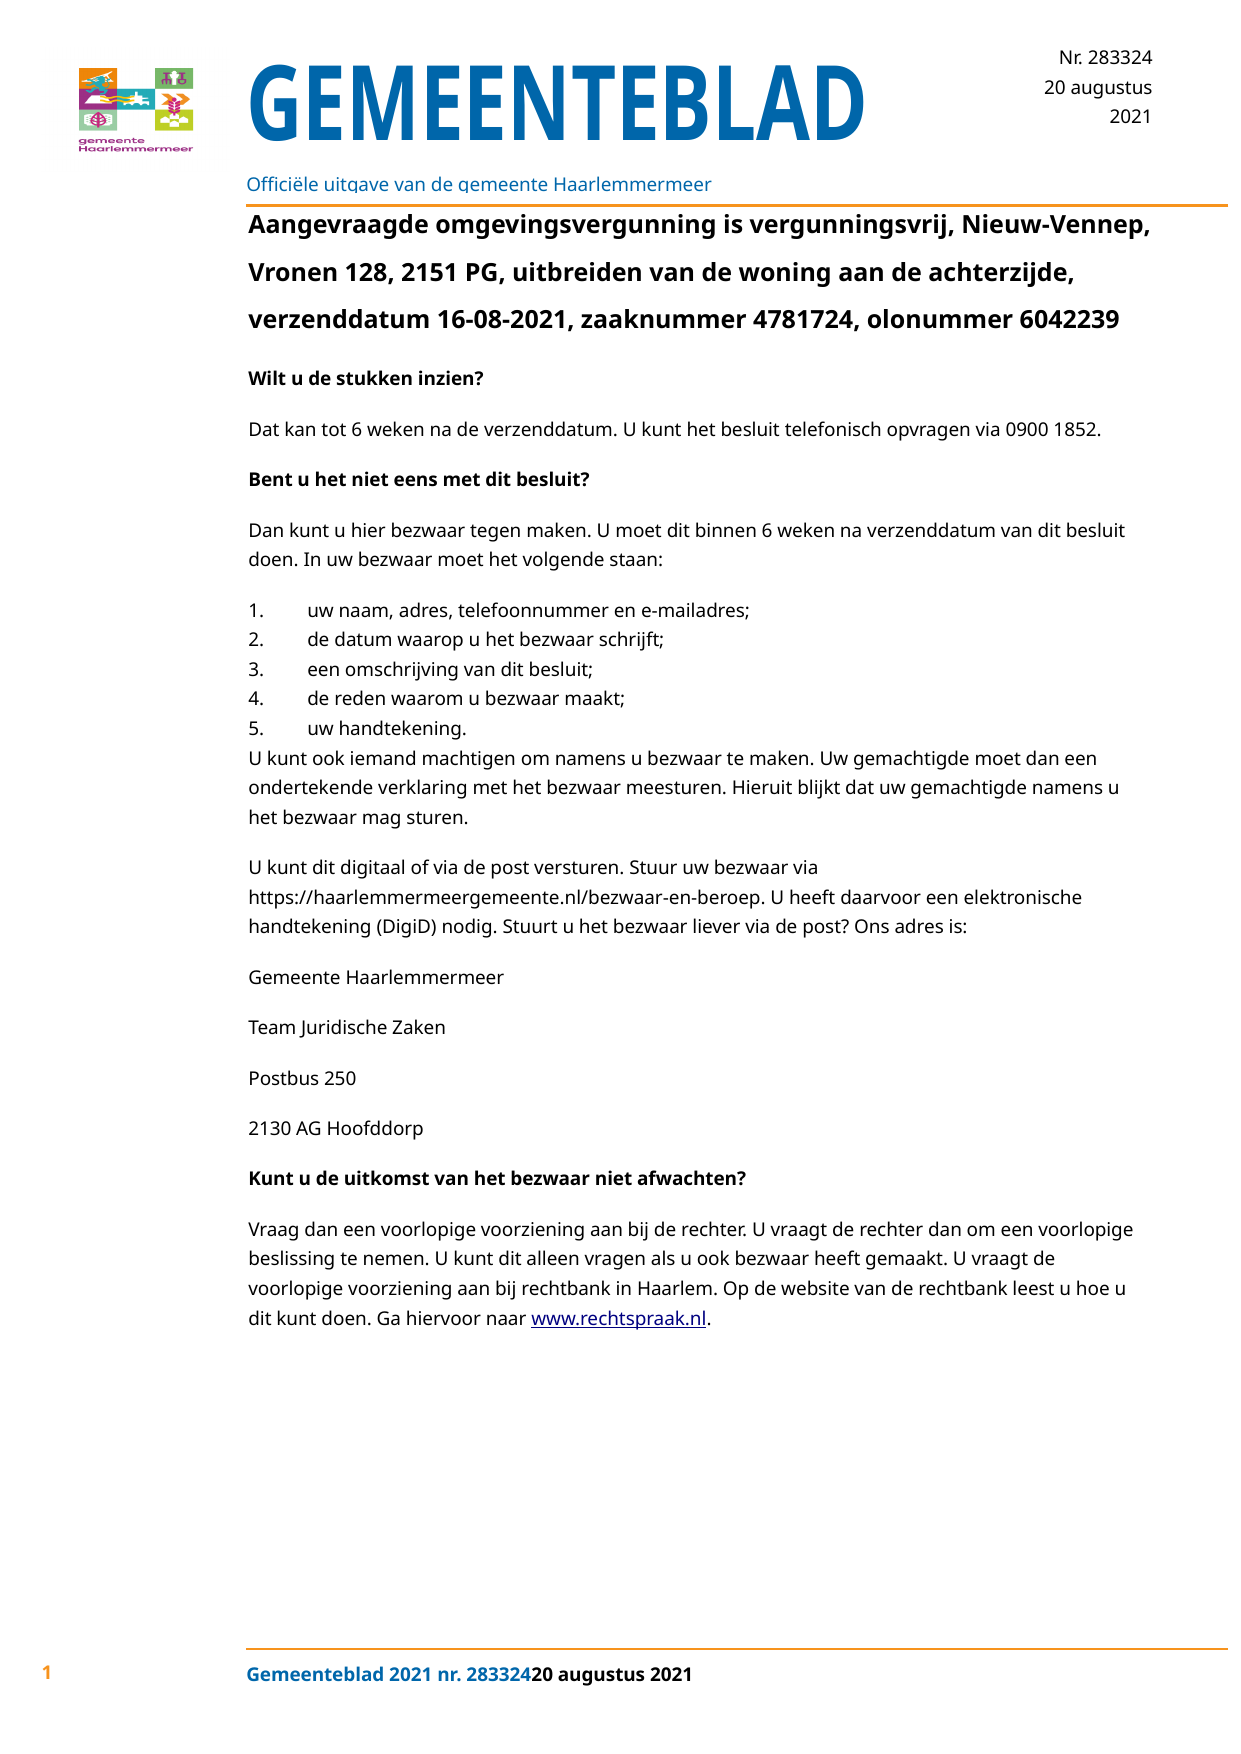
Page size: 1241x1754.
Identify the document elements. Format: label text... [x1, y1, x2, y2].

list de datum waarop u het bezwaar schrijft; [248, 626, 1152, 652]
picture [41, 47, 231, 172]
text Gemeente Haarlemmermeer [248, 964, 1152, 989]
text Vraag dan een voorlopige voorziening aan bij de rechter. U vraagt de rechter dan om een voorlopige beslissing te nemen. U kunt dit alleen vragen als u ook bezwaar heeft gemaakt. U vraagt de voorlopige voorziening aan bij rechtbank in Haarlem. Op de website van de rechtbank leest u hoe u dit kunt doen. Ga hiervoor naar www.rechtspraak.nl. [248, 1216, 1152, 1330]
text U kunt ook iemand machtigen om namens u bezwaar te maken. Uw gemachtigde moet dan een ondertekende verklaring met het bezwaar meesturen. Hieruit blijkt dat uw gemachtigde namens u het bezwaar mag sturen. [248, 745, 1152, 829]
text Bent u het niet eens met dit besluit? [248, 466, 1152, 492]
list een omschrijving van dit besluit; [248, 656, 1152, 682]
text Team Juridische Zaken [248, 1014, 1152, 1040]
list uw naam, adres, telefoonnummer en e-mailadres; [248, 597, 1152, 622]
list uw handtekening. [248, 715, 1152, 741]
text Kunt u de uitkomst van het bezwaar niet afwachten? [248, 1166, 1152, 1191]
text 2130 AG Hoofddorp [248, 1115, 1152, 1141]
list de reden waarom u bezwaar maakt; [248, 686, 1152, 711]
text Wilt u de stukken inzien? [248, 366, 1152, 391]
text Aangevraagde omgevingsvergunning is vergunningsvrij, Nieuw-Vennep, Vronen 128, 2151 PG, uitbreiden van de woning aan de achterzijde, verzenddatum 16-08-2021, zaaknummer 4781724, olonummer 6042239 [248, 207, 1152, 336]
text Postbus 250 [248, 1065, 1152, 1090]
text U kunt dit digitaal of via de post versturen. Stuur uw bezwaar via https://haarlemmermeergemeente.nl/bezwaar-en-beroep. U heeft daarvoor een elektronische handtekening (DigiD) nodig. Stuurt u het bezwaar liever via de post? Ons adres is: [248, 854, 1152, 939]
text Dat kan tot 6 weken na de verzenddatum. U kunt het besluit telefonisch opvragen via 0900 1852. [248, 416, 1152, 442]
text Dan kunt u hier bezwaar tegen maken. U moet dit binnen 6 weken na verzenddatum van dit besluit doen. In uw bezwaar moet het volgende staan: [248, 517, 1152, 572]
